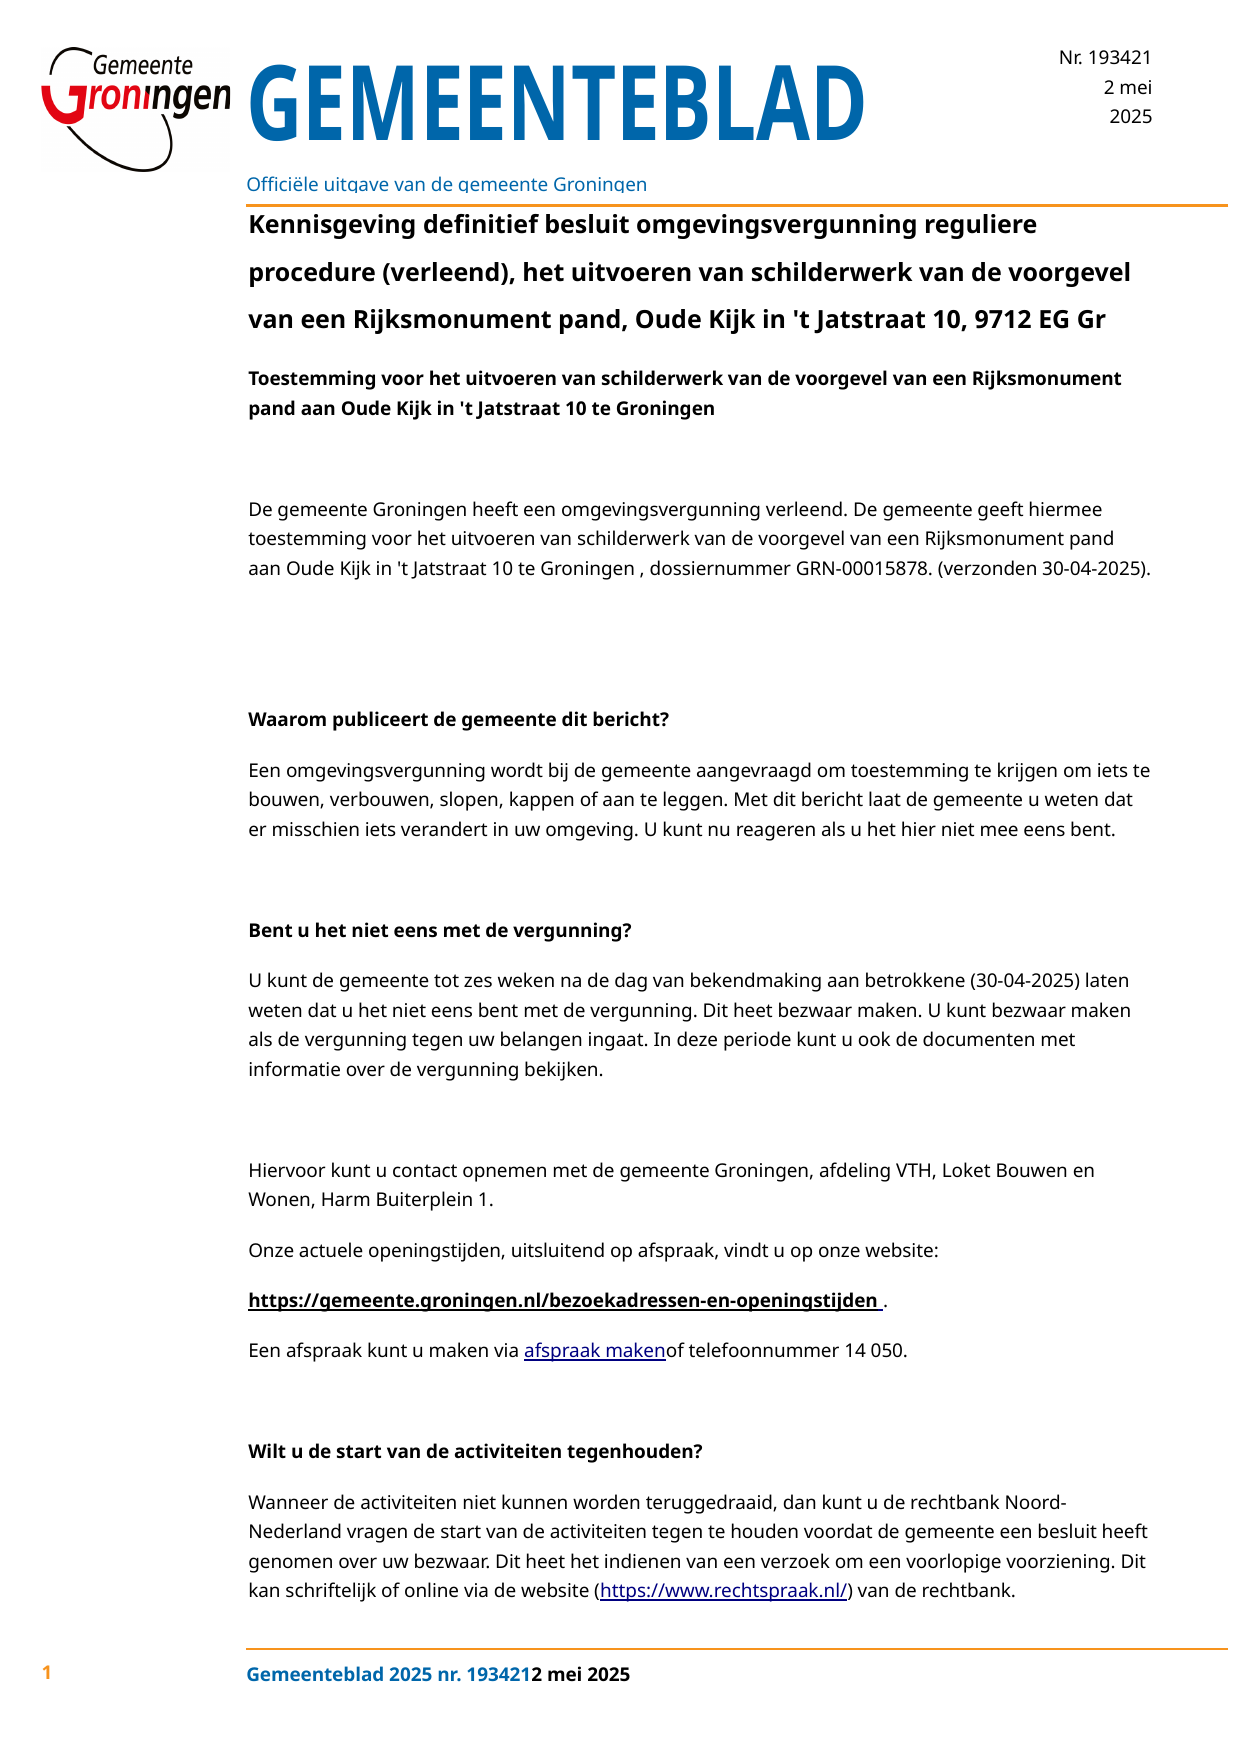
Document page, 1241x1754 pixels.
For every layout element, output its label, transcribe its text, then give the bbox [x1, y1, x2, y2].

text Toestemming voor het uitvoeren van schilderwerk van de voorgevel van een Rijksmonument pand aan Oude Kijk in 't Jatstraat 10 te Groningen [248, 366, 1152, 421]
text Wanneer de activiteiten niet kunnen worden teruggedraaid, dan kunt u de rechtbank Noord-Nederland vragen de start van de activiteiten tegen te houden voordat de gemeente een besluit heeft genomen over uw bezwaar. Dit heet het indienen van een verzoek om een voorlopige voorziening. Dit kan schriftelijk of online via de website (https://www.rechtspraak.nl/) van de rechtbank. [248, 1489, 1152, 1603]
picture [41, 47, 231, 172]
text https://gemeente.groningen.nl/bezoekadressen-en-openingstijden . [248, 1287, 1152, 1313]
text De gemeente Groningen heeft een omgevingsvergunning verleend. De gemeente geeft hiermee toestemming voor het uitvoeren van schilderwerk van de voorgevel van een Rijksmonument pand aan Oude Kijk in 't Jatstraat 10 te Groningen , dossiernummer GRN-00015878. (verzonden 30-04-2025). [248, 496, 1152, 581]
text Een afspraak kunt u maken via afspraak makenof telefoonnummer 14 050. [248, 1338, 1152, 1363]
text Een omgevingsvergunning wordt bij de gemeente aangevraagd om toestemming te krijgen om iets te bouwen, verbouwen, slopen, kappen of aan te leggen. Met dit bericht laat de gemeente u weten dat er misschien iets verandert in uw omgeving. U kunt nu reageren als u het hier niet mee eens bent. [248, 757, 1152, 842]
text U kunt de gemeente tot zes weken na de dag van bekendmaking aan betrokkene (30-04-2025) laten weten dat u het niet eens bent met de vergunning. Dit heet bezwaar maken. U kunt bezwaar maken als de vergunning tegen uw belangen ingaat. In deze periode kunt u ook de documenten met informatie over de vergunning bekijken. [248, 967, 1152, 1082]
text Bent u het niet eens met de vergunning? [248, 917, 1152, 942]
text Kennisgeving definitief besluit omgevingsvergunning reguliere procedure (verleend), het uitvoeren van schilderwerk van de voorgevel van een Rijksmonument pand, Oude Kijk in 't Jatstraat 10, 9712 EG Gr [248, 207, 1152, 336]
text Wilt u de start van de activiteiten tegenhouden? [248, 1438, 1152, 1464]
text Waarom publiceert de gemeente dit bericht? [248, 706, 1152, 732]
text Hiervoor kunt u contact opnemen met de gemeente Groningen, afdeling VTH, Loket Bouwen en Wonen, Harm Buiterplein 1. [248, 1157, 1152, 1212]
text Onze actuele openingstijden, uitsluitend op afspraak, vindt u op onze website: [248, 1237, 1152, 1262]
